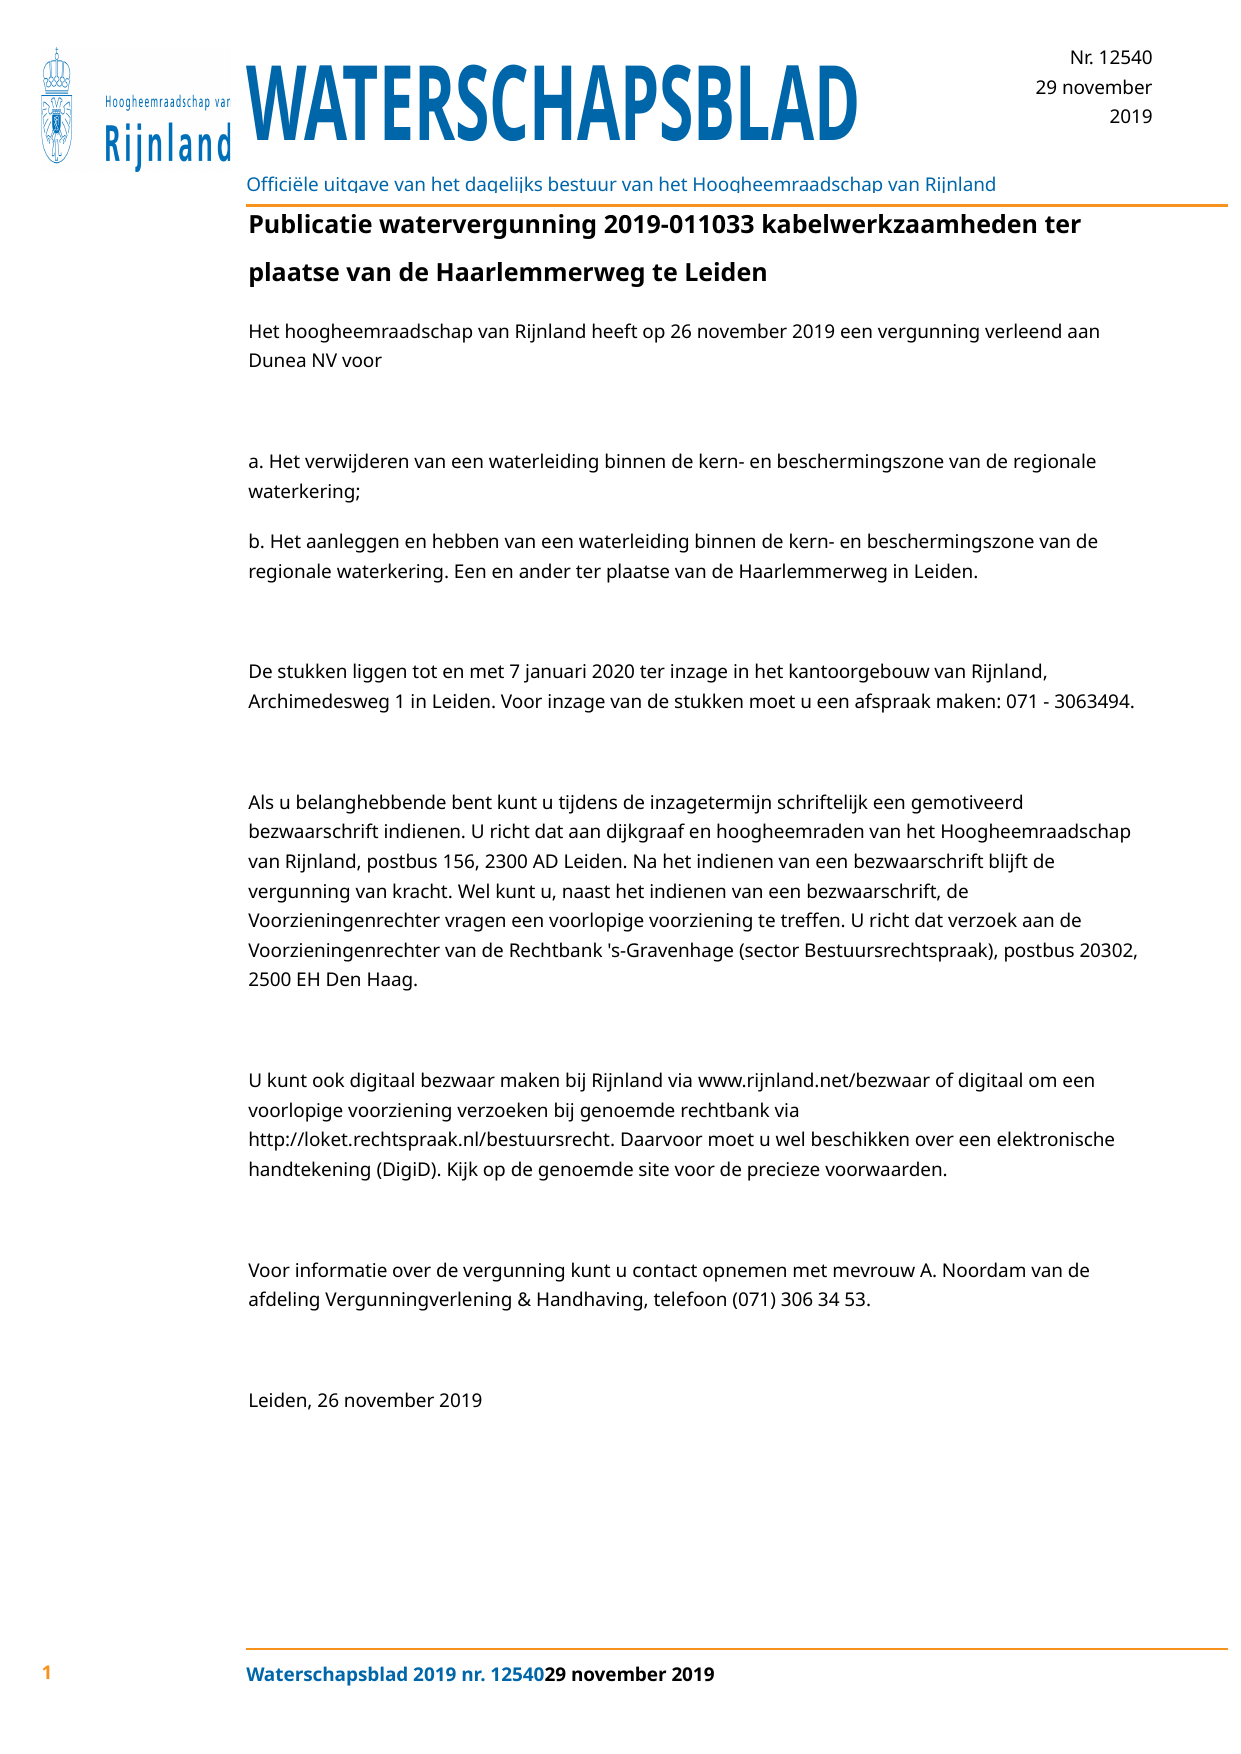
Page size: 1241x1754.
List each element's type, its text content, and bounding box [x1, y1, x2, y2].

text De stukken liggen tot en met 7 januari 2020 ter inzage in het kantoorgebouw van Rijnland, Archimedesweg 1 in Leiden. Voor inzage van de stukken moet u een afspraak maken: 071 - 3063494. [248, 659, 1152, 714]
text U kunt ook digitaal bezwaar maken bij Rijnland via www.rijnland.net/bezwaar of digitaal om een voorlopige voorziening verzoeken bij genoemde rechtbank via http://loket.rechtspraak.nl/bestuursrecht. Daarvoor moet u wel beschikken over een elektronische handtekening (DigiD). Kijk op de genoemde site voor de precieze voorwaarden. [248, 1067, 1152, 1182]
text Het hoogheemraadschap van Rijnland heeft op 26 november 2019 een vergunning verleend aan Dunea NV voor [248, 318, 1152, 373]
text Leiden, 26 november 2019 [248, 1387, 1152, 1413]
text Voor informatie over de vergunning kunt u contact opnemen met mevrouw A. Noordam van de afdeling Vergunningverlening & Handhaving, telefoon (071) 306 34 53. [248, 1257, 1152, 1312]
text Publicatie watervergunning 2019-011033 kabelwerkzaamheden ter plaatse van de Haarlemmerweg te Leiden [248, 207, 1152, 288]
picture [41, 47, 231, 172]
text b. Het aanleggen en hebben van een waterleiding binnen de kern- en beschermingszone van de regionale waterkering. Een en ander ter plaatse van de Haarlemmerweg in Leiden. [248, 528, 1152, 584]
text Als u belanghebbende bent kunt u tijdens de inzagetermijn schriftelijk een gemotiveerd bezwaarschrift indienen. U richt dat aan dijkgraaf en hoogheemraden van het Hoogheemraadschap van Rijnland, postbus 156, 2300 AD Leiden. Na het indienen van een bezwaarschrift blijft de vergunning van kracht. Wel kunt u, naast het indienen van een bezwaarschrift, de Voorzieningenrechter vragen een voorlopige voorziening te treffen. U richt dat verzoek aan de Voorzieningenrechter van de Rechtbank 's-Gravenhage (sector Bestuursrechtspraak), postbus 20302, 2500 EH Den Haag. [248, 789, 1152, 992]
text a. Het verwijderen van een waterleiding binnen de kern- en beschermingszone van de regionale waterkering; [248, 448, 1152, 504]
